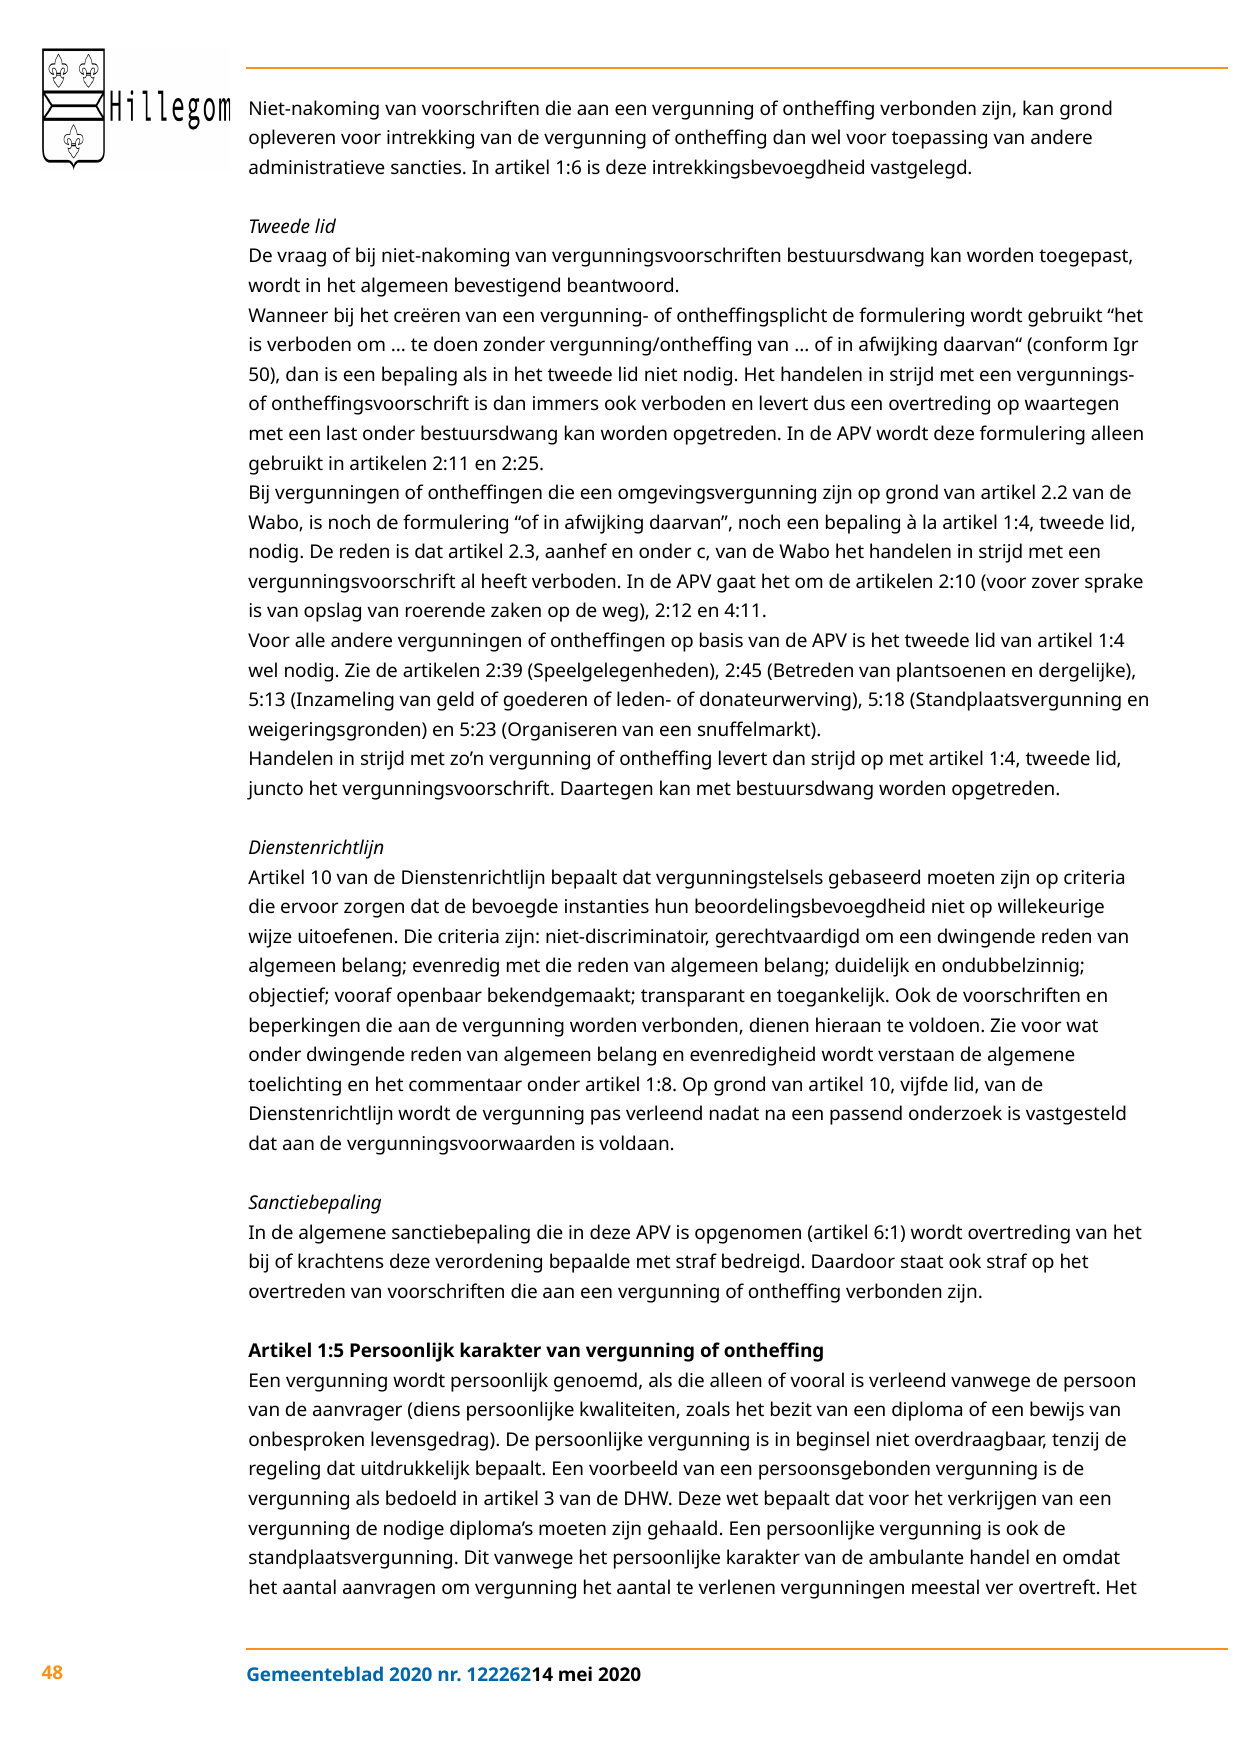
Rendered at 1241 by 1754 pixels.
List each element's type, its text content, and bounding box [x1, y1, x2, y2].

picture [41, 47, 231, 172]
text De vraag of bij niet-nakoming van vergunningsvoorschriften bestuursdwang kan worden toegepast, wordt in het algemeen bevestigend beantwoord. [248, 243, 1152, 298]
text Niet-nakoming van voorschriften die aan een vergunning of ontheffing verbonden zijn, kan grond opleveren voor intrekking van de vergunning of ontheffing dan wel voor toepassing van andere administratieve sancties. In artikel 1:6 is deze intrekkingsbevoegdheid vastgelegd. [248, 95, 1152, 180]
text Wanneer bij het creëren van een vergunning- of ontheffingsplicht de formulering wordt gebruikt “het is verboden om ... te doen zonder vergunning/ontheffing van ... of in afwijking daarvan“ (conform Igr 50), dan is een bepaling als in het tweede lid niet nodig. Het handelen in strijd met een vergunnings- of ontheffingsvoorschrift is dan immers ook verboden en levert dus een overtreding op waartegen met een last onder bestuursdwang kan worden opgetreden. In de APV wordt deze formulering alleen gebruikt in artikelen 2:11 en 2:25. [248, 302, 1152, 476]
text Sanctiebepaling [248, 1189, 1152, 1215]
text Bij vergunningen of ontheffingen die een omgevingsvergunning zijn op grond van artikel 2.2 van de Wabo, is noch de formulering “of in afwijking daarvan”, noch een bepaling à la artikel 1:4, tweede lid, nodig. De reden is dat artikel 2.3, aanhef en onder c, van de Wabo het handelen in strijd met een vergunningsvoorschrift al heeft verboden. In de APV gaat het om de artikelen 2:10 (voor zover sprake is van opslag van roerende zaken op de weg), 2:12 en 4:11. [248, 479, 1152, 623]
text Een vergunning wordt persoonlijk genoemd, als die alleen of vooral is verleend vanwege de persoon van de aanvrager (diens persoonlijke kwaliteiten, zoals het bezit van een diploma of een bewijs van onbesproken levensgedrag). De persoonlijke vergunning is in beginsel niet overdraagbaar, tenzij de regeling dat uitdrukkelijk bepaalt. Een voorbeeld van een persoonsgebonden vergunning is de vergunning als bedoeld in artikel 3 van de DHW. Deze wet bepaalt dat voor het verkrijgen van een vergunning de nodige diploma’s moeten zijn gehaald. Een persoonlijke vergunning is ook de standplaatsvergunning. Dit vanwege het persoonlijke karakter van de ambulante handel en omdat het aantal aanvragen om vergunning het aantal te verlenen vergunningen meestal ver overtreft. Het [248, 1367, 1152, 1600]
text In de algemene sanctiebepaling die in deze APV is opgenomen (artikel 6:1) wordt overtreding van het bij of krachtens deze verordening bepaalde met straf bedreigd. Daardoor staat ook straf op het overtreden van voorschriften die aan een vergunning of ontheffing verbonden zijn. [248, 1219, 1152, 1304]
text Dienstenrichtlijn [248, 834, 1152, 860]
text Handelen in strijd met zo’n vergunning of ontheffing levert dan strijd op met artikel 1:4, tweede lid, juncto het vergunningsvoorschrift. Daartegen kan met bestuursdwang worden opgetreden. [248, 746, 1152, 801]
text Artikel 1:5 Persoonlijk karakter van vergunning of ontheffing [248, 1337, 1152, 1363]
text Artikel 10 van de Dienstenrichtlijn bepaalt dat vergunningstelsels gebaseerd moeten zijn op criteria die ervoor zorgen dat de bevoegde instanties hun beoordelingsbevoegdheid niet op willekeurige wijze uitoefenen. Die criteria zijn: niet-discriminatoir, gerechtvaardigd om een dwingende reden van algemeen belang; evenredig met die reden van algemeen belang; duidelijk en ondubbelzinnig; objectief; vooraf openbaar bekendgemaakt; transparant en toegankelijk. Ook de voorschriften en beperkingen die aan de vergunning worden verbonden, dienen hieraan te voldoen. Zie voor wat onder dwingende reden van algemeen belang en evenredigheid wordt verstaan de algemene toelichting en het commentaar onder artikel 1:8. Op grond van artikel 10, vijfde lid, van de Dienstenrichtlijn wordt de vergunning pas verleend nadat na een passend onderzoek is vastgesteld dat aan de vergunningsvoorwaarden is voldaan. [248, 864, 1152, 1156]
text Tweede lid [248, 213, 1152, 239]
text Voor alle andere vergunningen of ontheffingen op basis van de APV is het tweede lid van artikel 1:4 wel nodig. Zie de artikelen 2:39 (Speelgelegenheden), 2:45 (Betreden van plantsoenen en dergelijke), 5:13 (Inzameling van geld of goederen of leden- of donateurwerving), 5:18 (Standplaatsvergunning en weigeringsgronden) en 5:23 (Organiseren van een snuffelmarkt). [248, 627, 1152, 742]
